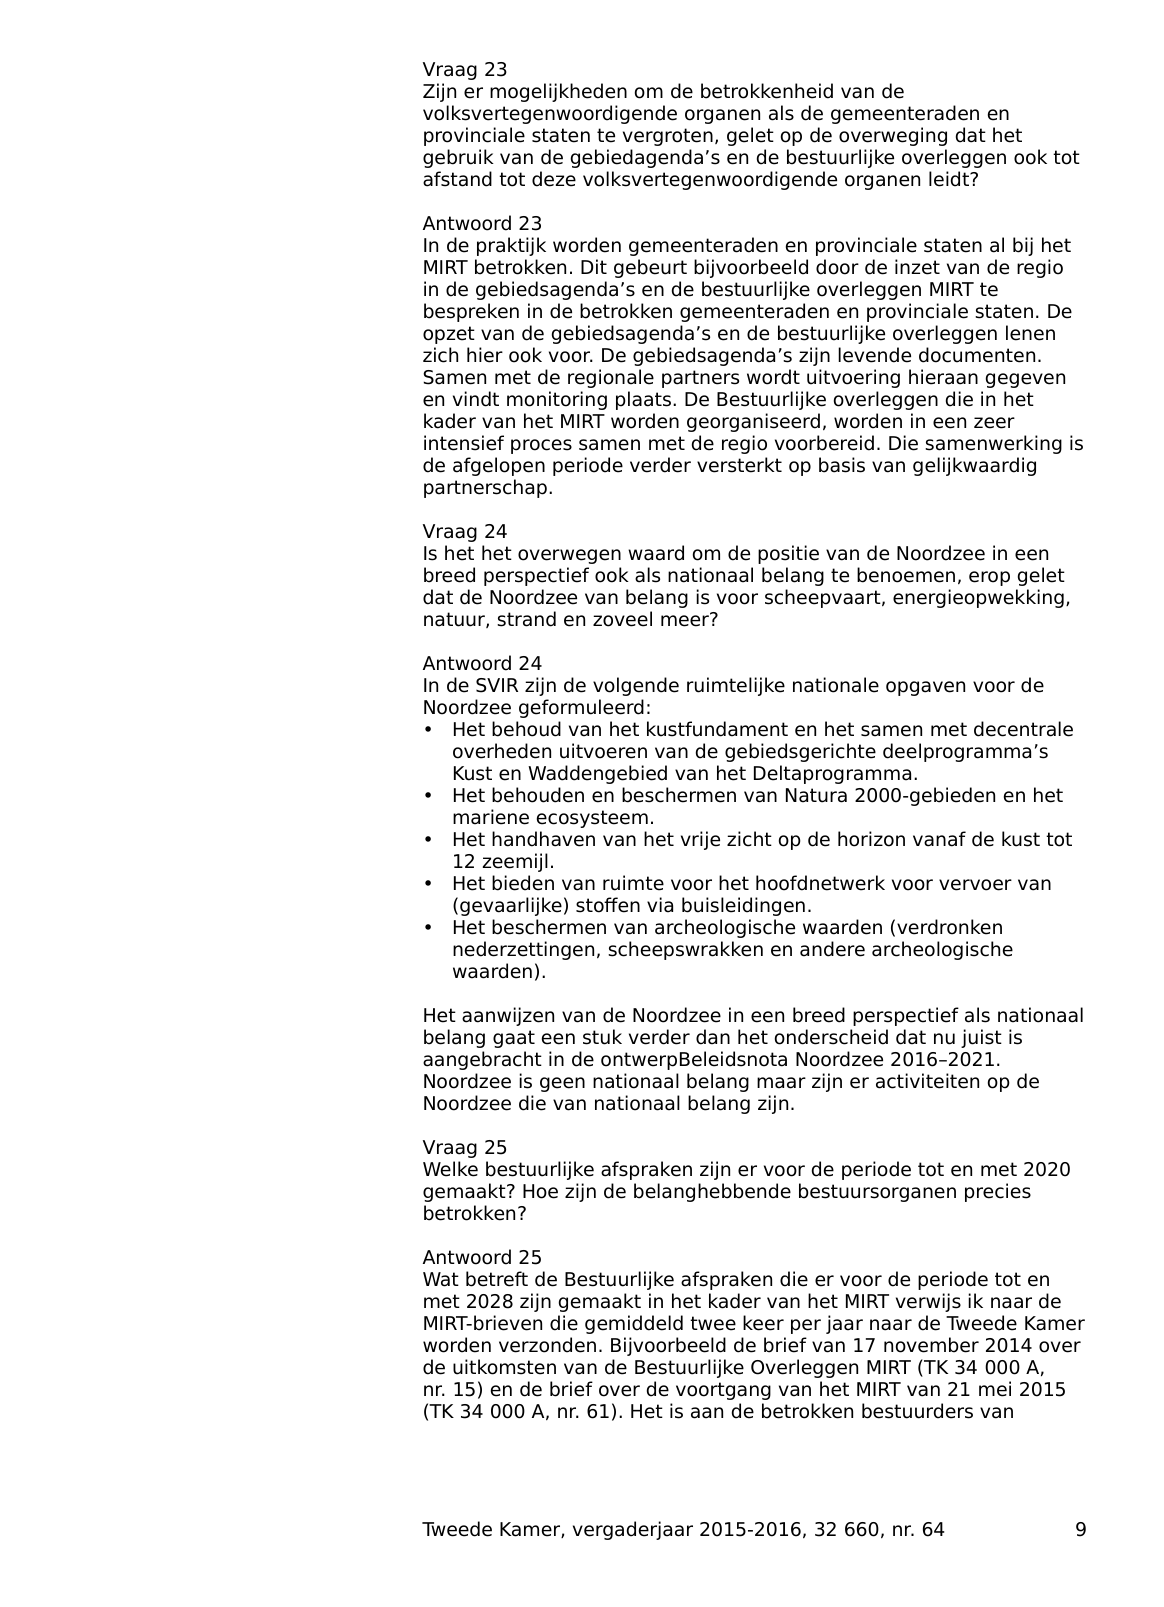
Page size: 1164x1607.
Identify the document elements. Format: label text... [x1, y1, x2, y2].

text Het aanwijzen van de Noordzee in een breed perspectief als nationaal belang gaat een stuk verder dan het onderscheid dat nu juist is aangebracht in de ontwerpBeleidsnota Noordzee 2016–2021. Noordzee is geen nationaal belang maar zijn er activiteiten op de Noordzee die van nationaal belang zijn. [422, 1005, 1087, 1115]
text Antwoord 23 [422, 213, 1087, 235]
text Antwoord 24 [422, 653, 1087, 675]
text Vraag 23 [422, 59, 1087, 81]
text Vraag 24 [422, 521, 1087, 543]
text Welke bestuurlijke afspraken zijn er voor de periode tot en met 2020 gemaakt? Hoe zijn de belanghebbende bestuursorganen precies betrokken? [422, 1159, 1087, 1225]
text In de SVIR zijn de volgende ruimtelijke nationale opgaven voor de Noordzee geformuleerd: [422, 675, 1087, 719]
text • Het handhaven van het vrije zicht op de horizon vanaf de kust tot 12 zeemijl. [422, 829, 1087, 873]
text Antwoord 25 [422, 1247, 1087, 1269]
text Zijn er mogelijkheden om de betrokkenheid van de volksvertegenwoordigende organen als de gemeenteraden en provinciale staten te vergroten, gelet op de overweging dat het gebruik van de gebiedagenda’s en de bestuurlijke overleggen ook tot afstand tot deze volksvertegenwoordigende organen leidt? [422, 81, 1087, 191]
text • Het behoud van het kustfundament en het samen met decentrale overheden uitvoeren van de gebiedsgerichte deelprogramma’s Kust en Waddengebied van het Deltaprogramma. [422, 719, 1087, 785]
text • Het beschermen van archeologische waarden (verdronken nederzettingen, scheepswrakken en andere archeologische waarden). [422, 917, 1087, 983]
text • Het behouden en beschermen van Natura 2000-gebieden en het mariene ecosysteem. [422, 785, 1087, 829]
text Vraag 25 [422, 1137, 1087, 1159]
text In de praktijk worden gemeenteraden en provinciale staten al bij het MIRT betrokken. Dit gebeurt bijvoorbeeld door de inzet van de regio in de gebiedsagenda’s en de bestuurlijke overleggen MIRT te bespreken in de betrokken gemeenteraden en provinciale staten. De opzet van de gebiedsagenda’s en de bestuurlijke overleggen lenen zich hier ook voor. De gebiedsagenda’s zijn levende documenten. Samen met de regionale partners wordt uitvoering hieraan gegeven en vindt monitoring plaats. De Bestuurlijke overleggen die in het kader van het MIRT worden georganiseerd, worden in een zeer intensief proces samen met de regio voorbereid. Die samenwerking is de afgelopen periode verder versterkt op basis van gelijkwaardig partnerschap. [422, 235, 1087, 499]
text • Het bieden van ruimte voor het hoofdnetwerk voor vervoer van (gevaarlijke) stoffen via buisleidingen. [422, 873, 1087, 917]
text Wat betreft de Bestuurlijke afspraken die er voor de periode tot en met 2028 zijn gemaakt in het kader van het MIRT verwijs ik naar de MIRT-brieven die gemiddeld twee keer per jaar naar de Tweede Kamer worden verzonden. Bijvoorbeeld de brief van 17 november 2014 over de uitkomsten van de Bestuurlijke Overleggen MIRT (TK 34 000 A, nr. 15) en de brief over de voortgang van het MIRT van 21 mei 2015 (TK 34 000 A, nr. 61). Het is aan de betrokken bestuurders van [422, 1269, 1087, 1423]
text Is het het overwegen waard om de positie van de Noordzee in een breed perspectief ook als nationaal belang te benoemen, erop gelet dat de Noordzee van belang is voor scheepvaart, energieopwekking, natuur, strand en zoveel meer? [422, 543, 1087, 631]
